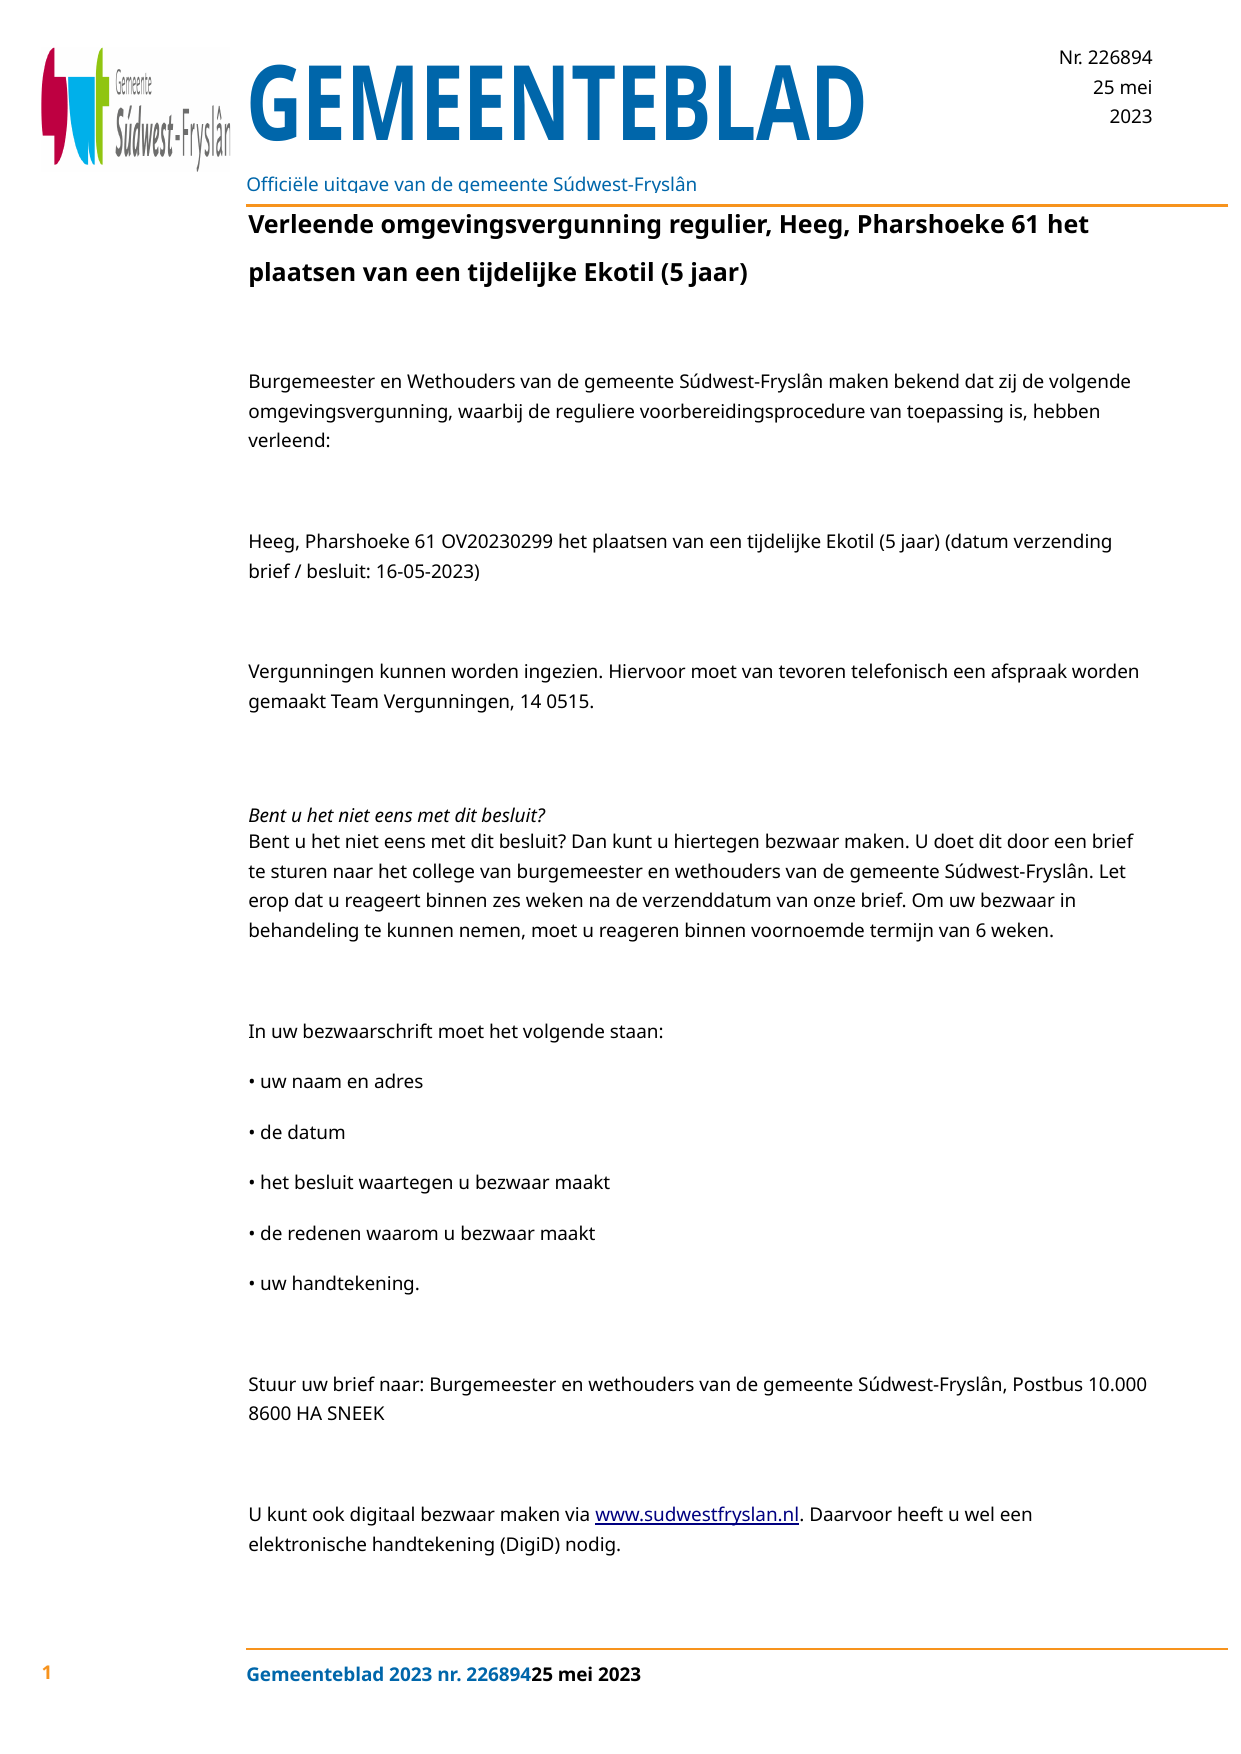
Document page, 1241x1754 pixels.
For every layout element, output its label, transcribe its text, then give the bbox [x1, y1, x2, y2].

text • uw handtekening. [248, 1270, 1152, 1296]
text • de datum [248, 1119, 1152, 1144]
text • de redenen waarom u bezwaar maakt [248, 1220, 1152, 1245]
text U kunt ook digitaal bezwaar maken via www.sudwestfryslan.nl. Daarvoor heeft u wel een elektronische handtekening (DigiD) nodig. [248, 1501, 1152, 1557]
text Verleende omgevingsvergunning regulier, Heeg, Pharshoeke 61 het plaatsen van een tijdelijke Ekotil (5 jaar) [248, 207, 1152, 288]
text Stuur uw brief naar: Burgemeester en wethouders van de gemeente Súdwest-Fryslân, Postbus 10.000 8600 HA SNEEK [248, 1371, 1152, 1426]
text • het besluit waartegen u bezwaar maakt [248, 1169, 1152, 1195]
text Bent u het niet eens met dit besluit? [248, 803, 1152, 828]
text Heeg, Pharshoeke 61 OV20230299 het plaatsen van een tijdelijke Ekotil (5 jaar) (datum verzending brief / besluit: 16-05-2023) [248, 528, 1152, 584]
picture [41, 47, 231, 172]
text Bent u het niet eens met dit besluit? Dan kunt u hiertegen bezwaar maken. U doet dit door een brief te sturen naar het college van burgemeester en wethouders van de gemeente Súdwest-Fryslân. Let erop dat u reageert binnen zes weken na de verzenddatum van onze brief. Om uw bezwaar in behandeling te kunnen nemen, moet u reageren binnen voornoemde termijn van 6 weken. [248, 828, 1152, 943]
text Vergunningen kunnen worden ingezien. Hiervoor moet van tevoren telefonisch een afspraak worden gemaakt Team Vergunningen, 14 0515. [248, 659, 1152, 714]
text In uw bezwaarschrift moet het volgende staan: [248, 1018, 1152, 1044]
text Burgemeester en Wethouders van de gemeente Súdwest-Fryslân maken bekend dat zij de volgende omgevingsvergunning, waarbij de reguliere voorbereidingsprocedure van toepassing is, hebben verleend: [248, 368, 1152, 453]
text • uw naam en adres [248, 1068, 1152, 1094]
